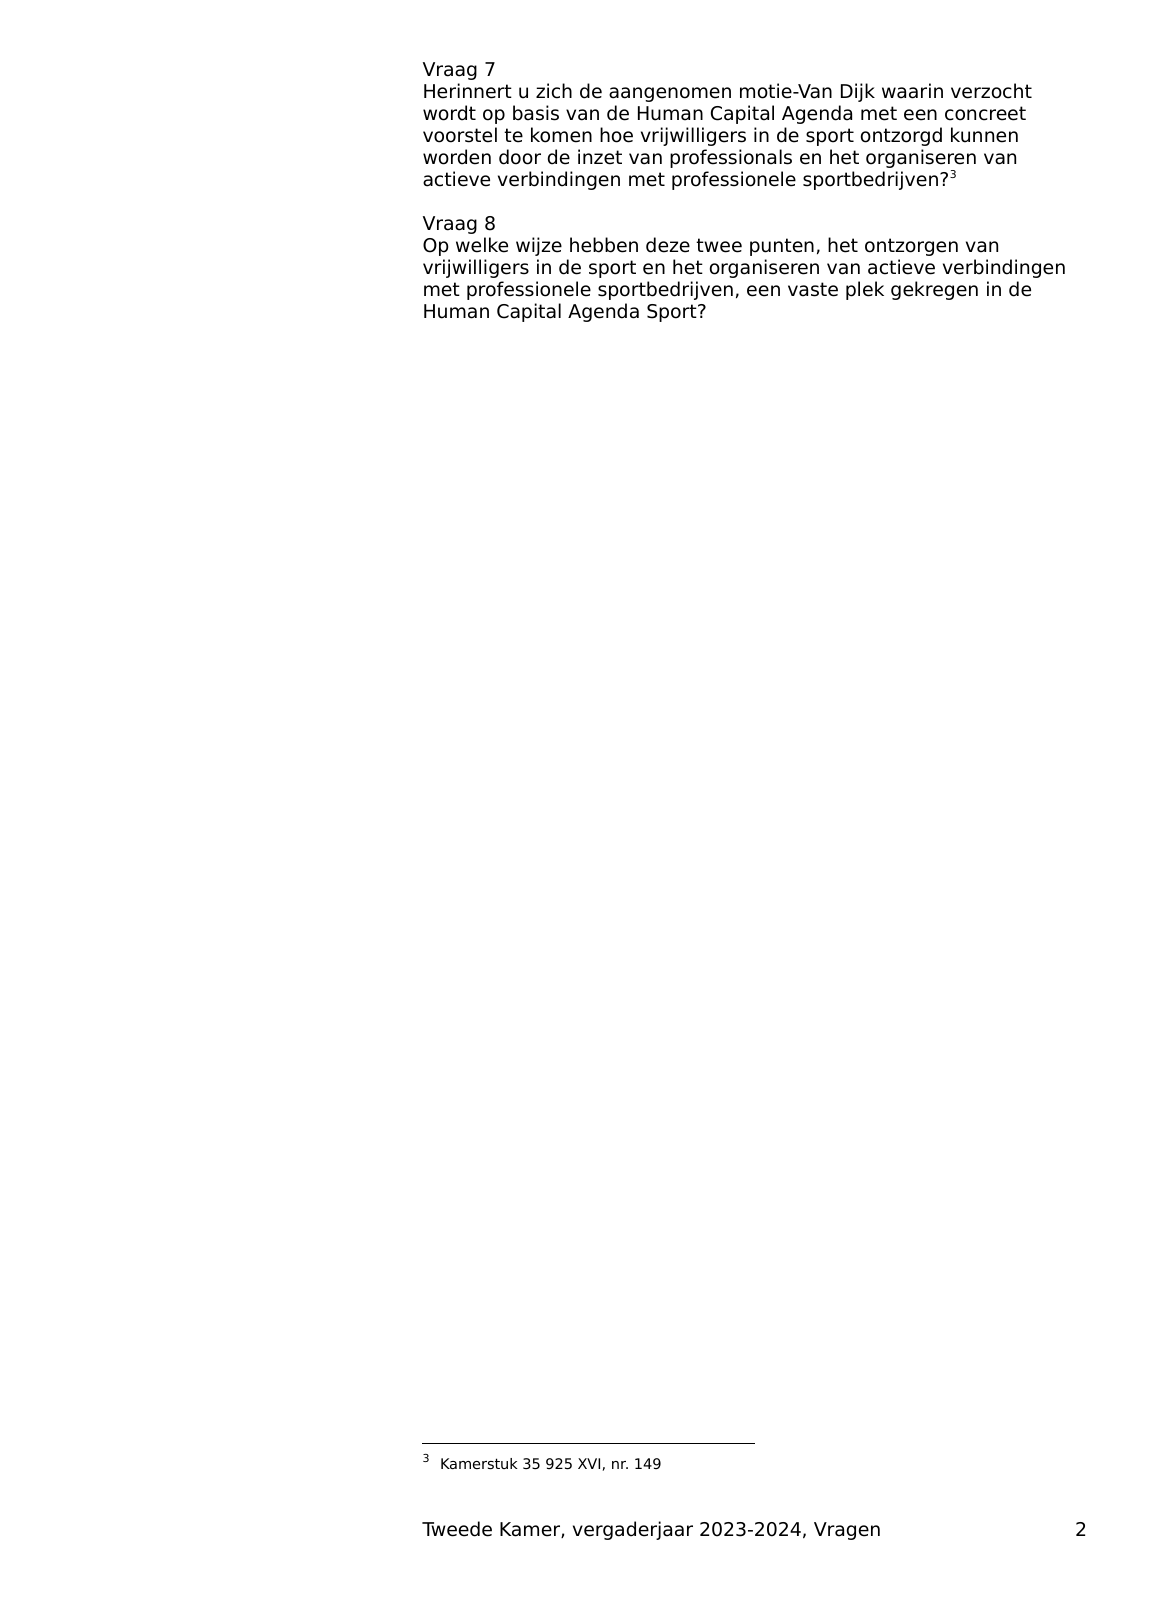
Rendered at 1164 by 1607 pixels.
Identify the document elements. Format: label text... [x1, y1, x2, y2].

text Vraag 7 [422, 59, 1087, 81]
text Kamerstuk 35 925 XVI, nr. 149 [422, 1452, 1087, 1474]
text Herinnert u zich de aangenomen motie-Van Dijk waarin verzocht wordt op basis van de Human Capital Agenda met een concreet voorstel te komen hoe vrijwilligers in de sport ontzorgd kunnen worden door de inzet van professionals en het organiseren van actieve verbindingen met professionele sportbedrijven? [422, 81, 1087, 191]
text Vraag 8 [422, 213, 1087, 235]
text Op welke wijze hebben deze twee punten, het ontzorgen van vrijwilligers in de sport en het organiseren van actieve verbindingen met professionele sportbedrijven, een vaste plek gekregen in de Human Capital Agenda Sport? [422, 235, 1087, 323]
